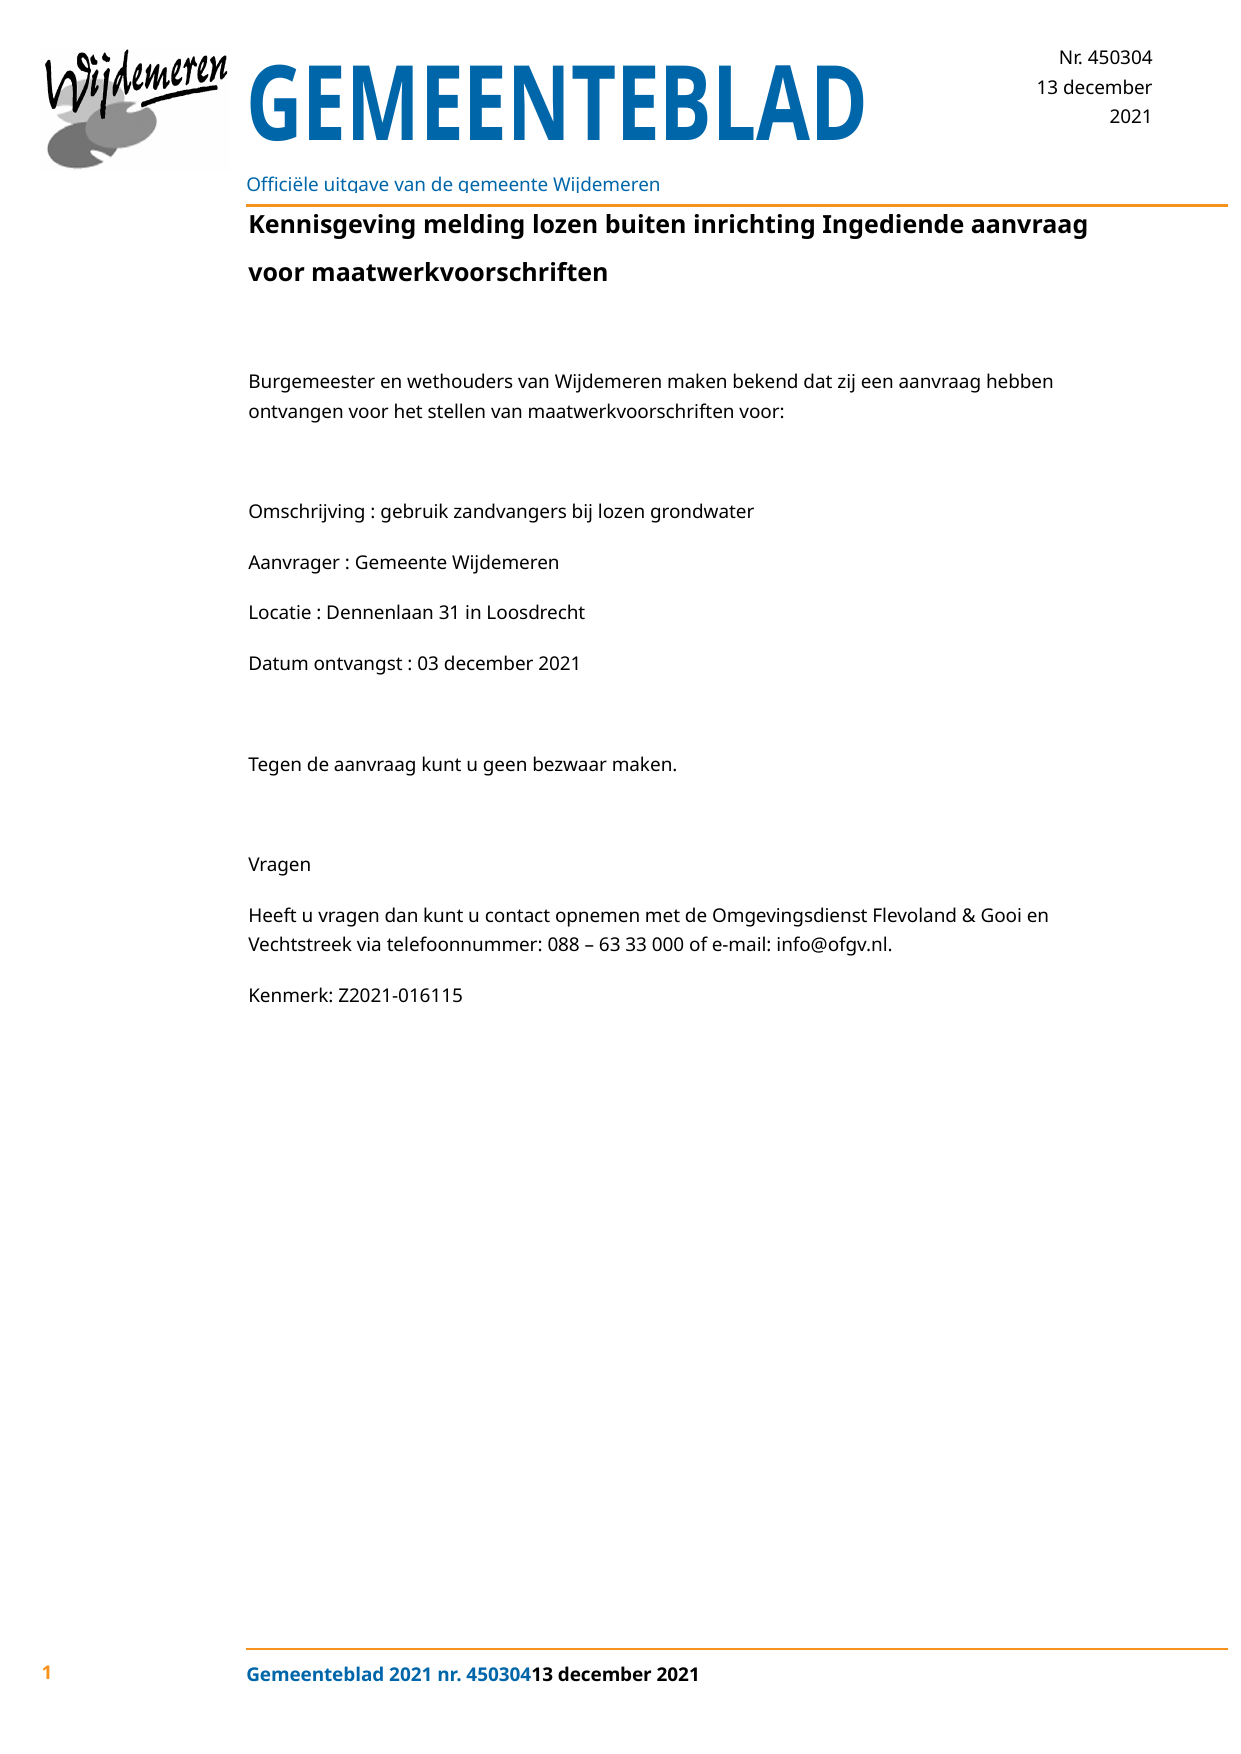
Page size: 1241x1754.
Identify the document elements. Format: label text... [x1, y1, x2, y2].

text Burgemeester en wethouders van Wijdemeren maken bekend dat zij een aanvraag hebben ontvangen voor het stellen van maatwerkvoorschriften voor: [248, 368, 1152, 424]
text Aanvrager : Gemeente Wijdemeren [248, 549, 1152, 575]
text Vragen [248, 852, 1152, 877]
text Locatie : Dennenlaan 31 in Loosdrecht [248, 599, 1152, 625]
text Datum ontvangst : 03 december 2021 [248, 650, 1152, 676]
text Tegen de aanvraag kunt u geen bezwaar maken. [248, 751, 1152, 777]
text Kenmerk: Z2021-016115 [248, 982, 1152, 1008]
picture [41, 47, 231, 172]
text Heeft u vragen dan kunt u contact opnemen met de Omgevingsdienst Flevoland & Gooi en Vechtstreek via telefoonnummer: 088 – 63 33 000 of e-mail: info@ofgv.nl. [248, 902, 1152, 957]
text Omschrijving : gebruik zandvangers bij lozen grondwater [248, 499, 1152, 524]
text Kennisgeving melding lozen buiten inrichting Ingediende aanvraag voor maatwerkvoorschriften [248, 207, 1152, 288]
